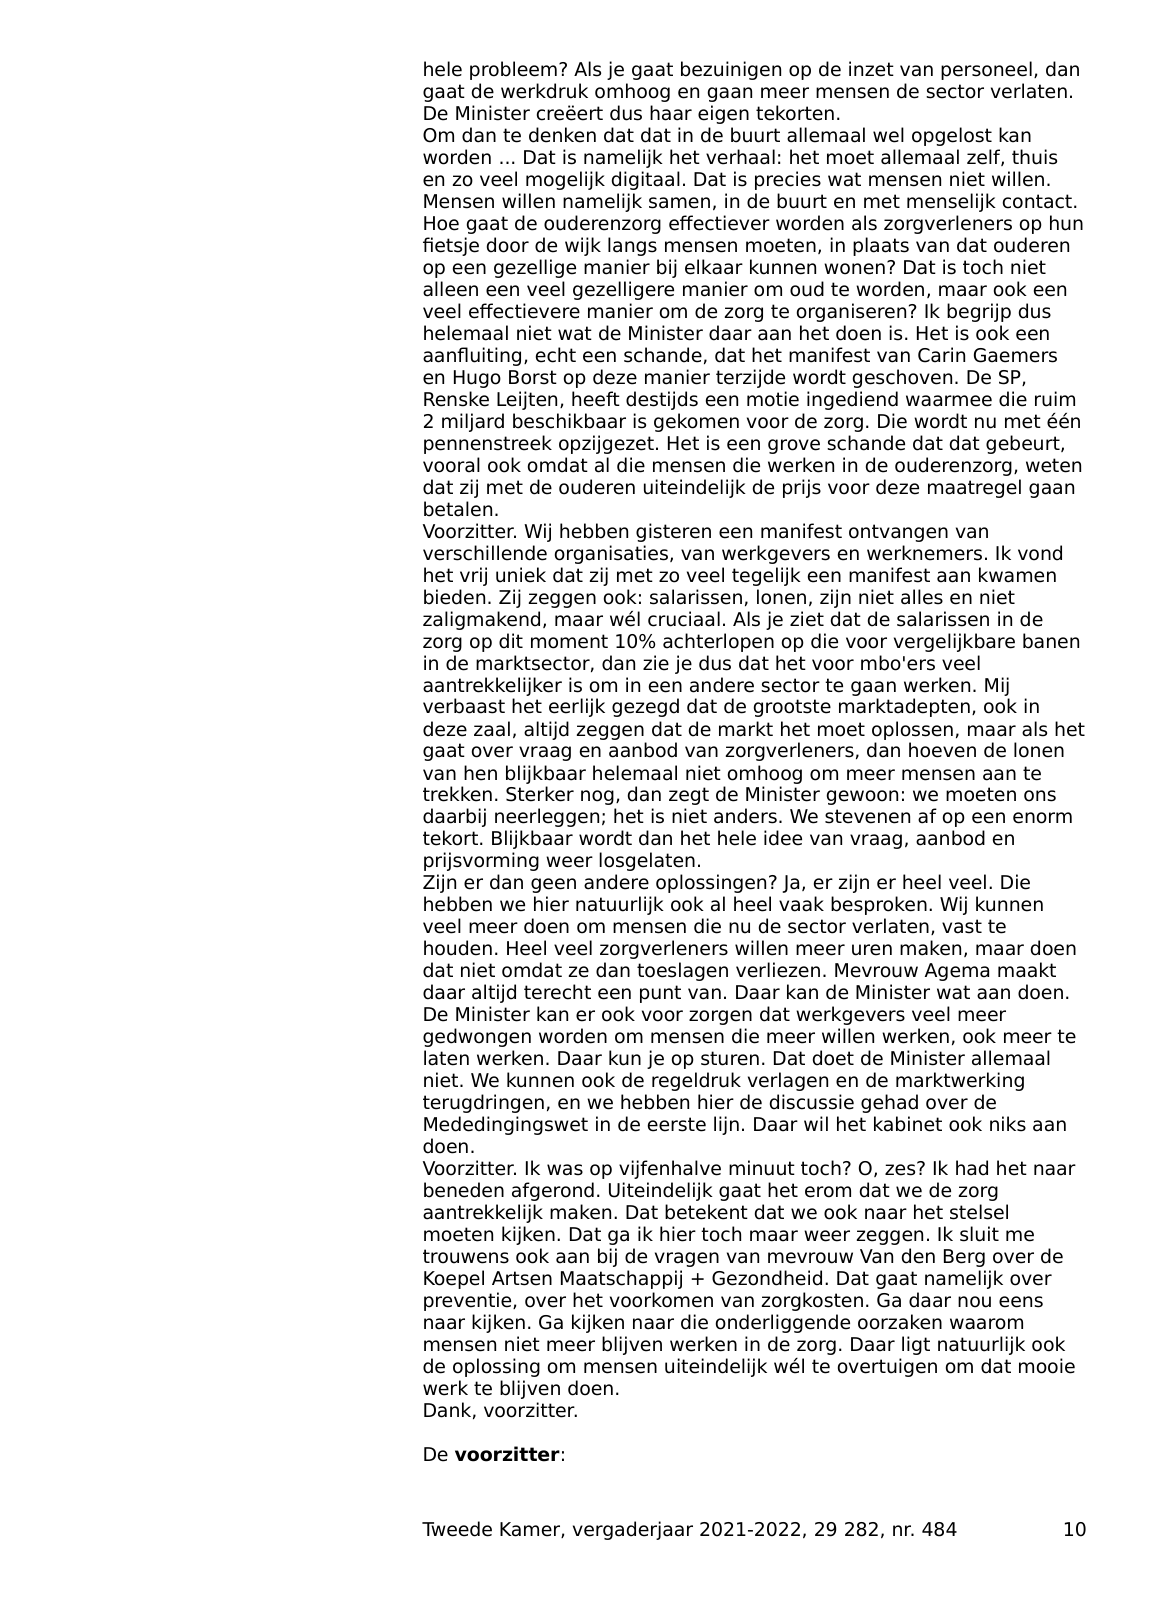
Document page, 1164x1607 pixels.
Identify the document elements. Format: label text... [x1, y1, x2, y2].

text Dank, voorzitter. [422, 1400, 1087, 1422]
text Zijn er dan geen andere oplossingen? Ja, er zijn er heel veel. Die hebben we hier natuurlijk ook al heel vaak besproken. Wij kunnen veel meer doen om mensen die nu de sector verlaten, vast te houden. Heel veel zorgverleners willen meer uren maken, maar doen dat niet omdat ze dan toeslagen verliezen. Mevrouw Agema maakt daar altijd terecht een punt van. Daar kan de Minister wat aan doen. De Minister kan er ook voor zorgen dat werkgevers veel meer gedwongen worden om mensen die meer willen werken, ook meer te laten werken. Daar kun je op sturen. Dat doet de Minister allemaal niet. We kunnen ook de regeldruk verlagen en de marktwerking terugdringen, en we hebben hier de discussie gehad over de Mededingingswet in de eerste lijn. Daar wil het kabinet ook niks aan doen. [422, 872, 1087, 1158]
text De voorzitter: [422, 1444, 1087, 1466]
text hele probleem? Als je gaat bezuinigen op de inzet van personeel, dan gaat de werkdruk omhoog en gaan meer mensen de sector verlaten. De Minister creëert dus haar eigen tekorten. [422, 59, 1087, 125]
text Voorzitter. Wij hebben gisteren een manifest ontvangen van verschillende organisaties, van werkgevers en werknemers. Ik vond het vrij uniek dat zij met zo veel tegelijk een manifest aan kwamen bieden. Zij zeggen ook: salarissen, lonen, zijn niet alles en niet zaligmakend, maar wél cruciaal. Als je ziet dat de salarissen in de zorg op dit moment 10% achterlopen op die voor vergelijkbare banen in de marktsector, dan zie je dus dat het voor mbo'ers veel aantrekkelijker is om in een andere sector te gaan werken. Mij verbaast het eerlijk gezegd dat de grootste marktadepten, ook in deze zaal, altijd zeggen dat de markt het moet oplossen, maar als het gaat over vraag en aanbod van zorgverleners, dan hoeven de lonen van hen blijkbaar helemaal niet omhoog om meer mensen aan te trekken. Sterker nog, dan zegt de Minister gewoon: we moeten ons daarbij neerleggen; het is niet anders. We stevenen af op een enorm tekort. Blijkbaar wordt dan het hele idee van vraag, aanbod en prijsvorming weer losgelaten. [422, 521, 1087, 872]
text Om dan te denken dat dat in de buurt allemaal wel opgelost kan worden ... Dat is namelijk het verhaal: het moet allemaal zelf, thuis en zo veel mogelijk digitaal. Dat is precies wat mensen niet willen. Mensen willen namelijk samen, in de buurt en met menselijk contact. Hoe gaat de ouderenzorg effectiever worden als zorgverleners op hun fietsje door de wijk langs mensen moeten, in plaats van dat ouderen op een gezellige manier bij elkaar kunnen wonen? Dat is toch niet alleen een veel gezelligere manier om oud te worden, maar ook een veel effectievere manier om de zorg te organiseren? Ik begrijp dus helemaal niet wat de Minister daar aan het doen is. Het is ook een aanfluiting, echt een schande, dat het manifest van Carin Gaemers en Hugo Borst op deze manier terzijde wordt geschoven. De SP, Renske Leijten, heeft destijds een motie ingediend waarmee die ruim 2 miljard beschikbaar is gekomen voor de zorg. Die wordt nu met één pennenstreek opzijgezet. Het is een grove schande dat dat gebeurt, vooral ook omdat al die mensen die werken in de ouderenzorg, weten dat zij met de ouderen uiteindelijk de prijs voor deze maatregel gaan betalen. [422, 125, 1087, 521]
text Voorzitter. Ik was op vijfenhalve minuut toch? O, zes? Ik had het naar beneden afgerond. Uiteindelijk gaat het erom dat we de zorg aantrekkelijk maken. Dat betekent dat we ook naar het stelsel moeten kijken. Dat ga ik hier toch maar weer zeggen. Ik sluit me trouwens ook aan bij de vragen van mevrouw Van den Berg over de Koepel Artsen Maatschappij + Gezondheid. Dat gaat namelijk over preventie, over het voorkomen van zorgkosten. Ga daar nou eens naar kijken. Ga kijken naar die onderliggende oorzaken waarom mensen niet meer blijven werken in de zorg. Daar ligt natuurlijk ook de oplossing om mensen uiteindelijk wél te overtuigen om dat mooie werk te blijven doen. [422, 1158, 1087, 1400]
